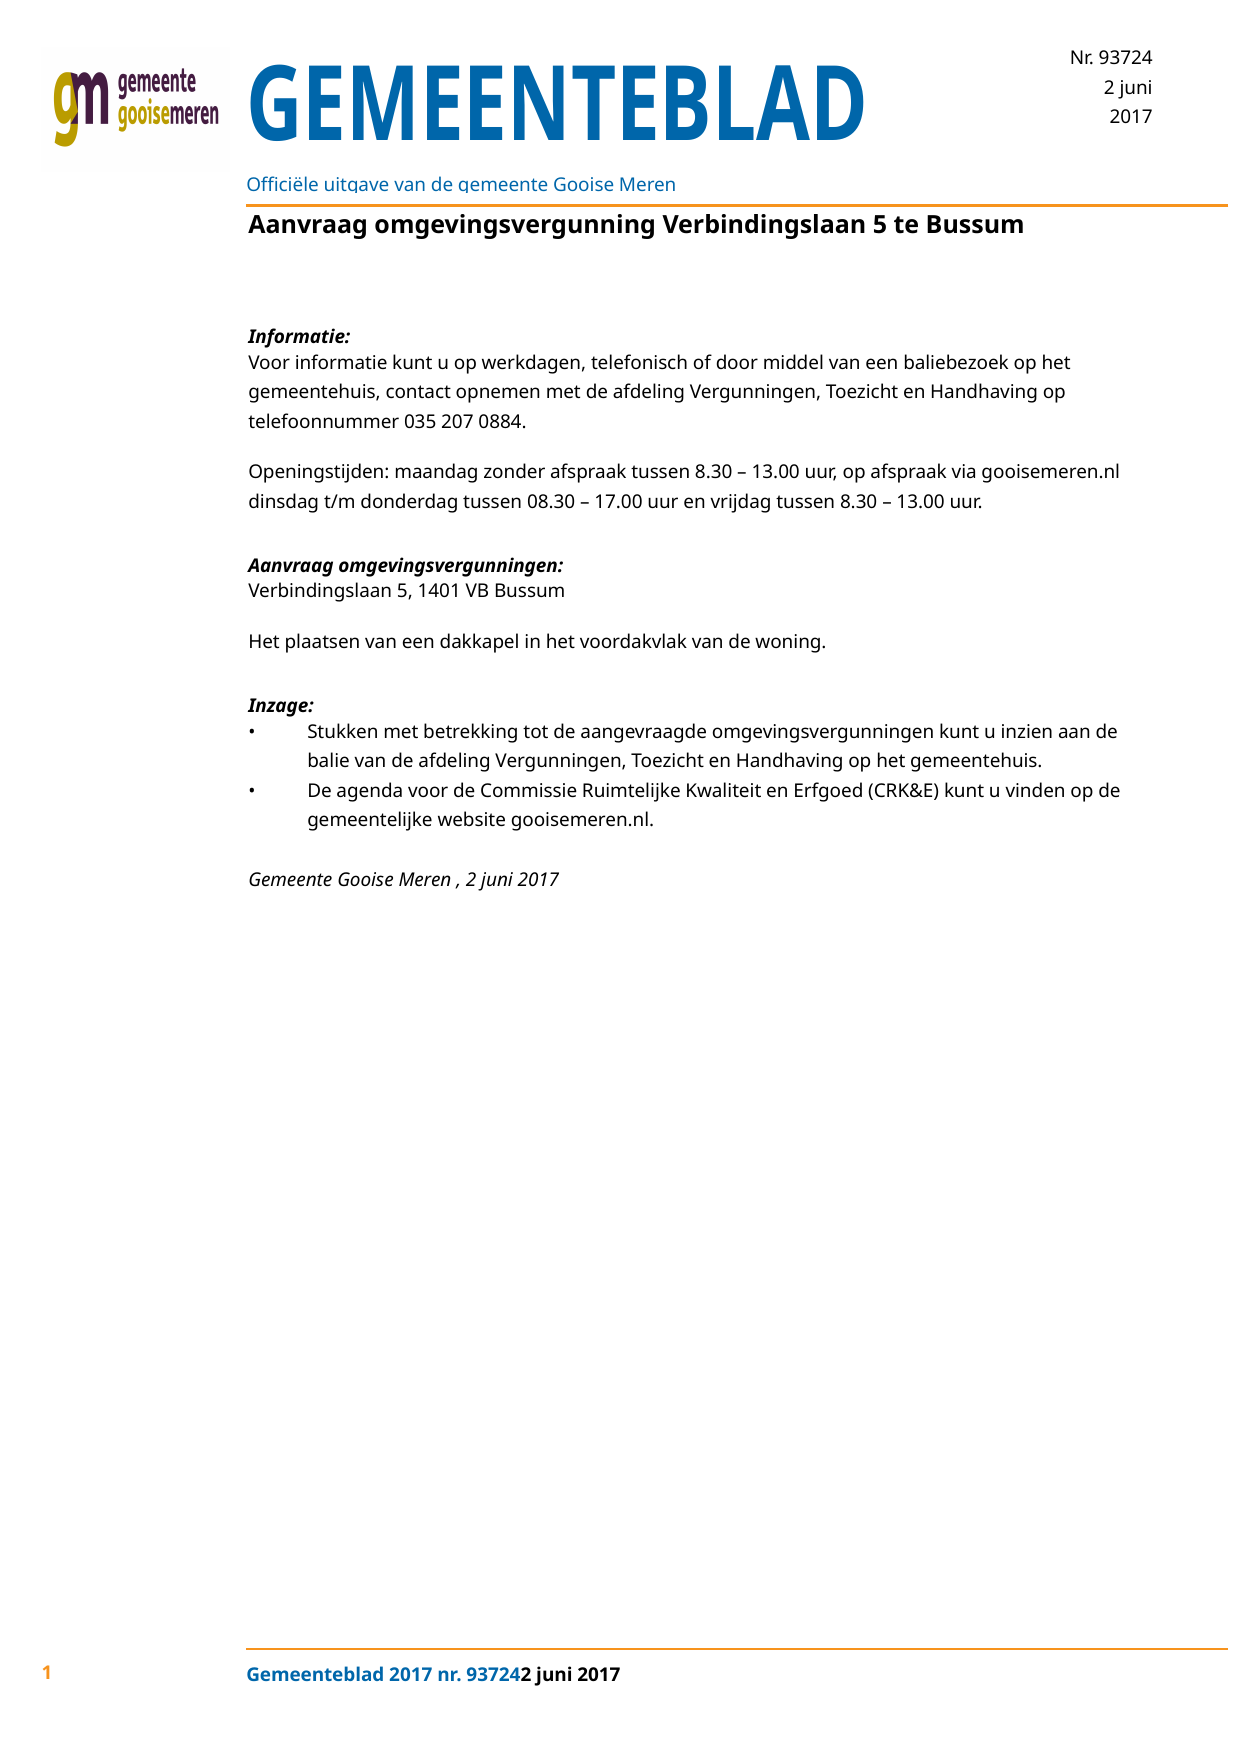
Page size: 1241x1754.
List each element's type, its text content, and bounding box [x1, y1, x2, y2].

text Aanvraag omgevingsvergunningen: [248, 552, 1152, 578]
picture [41, 47, 231, 172]
text Het plaatsen van een dakkapel in het voordakvlak van de woning. [248, 628, 1152, 654]
text Openingstijden: maandag zonder afspraak tussen 8.30 – 13.00 uur, op afspraak via gooisemeren.nl dinsdag t/m donderdag tussen 08.30 – 17.00 uur en vrijdag tussen 8.30 – 13.00 uur. [248, 458, 1152, 514]
list Stukken met betrekking tot de aangevraagde omgevingsvergunningen kunt u inzien aan de balie van de afdeling Vergunningen, Toezicht en Handhaving op het gemeentehuis. [248, 718, 1152, 773]
text Inzage: [248, 692, 1152, 718]
text Aanvraag omgevingsvergunning Verbindingslaan 5 te Bussum [248, 207, 1152, 241]
text Voor informatie kunt u op werkdagen, telefonisch of door middel van een baliebezoek op het gemeentehuis, contact opnemen met de afdeling Vergunningen, Toezicht en Handhaving op telefoonnummer 035 207 0884. [248, 349, 1152, 434]
text Informatie: [248, 323, 1152, 349]
list De agenda voor de Commissie Ruimtelijke Kwaliteit en Erfgoed (CRK&E) kunt u vinden op de gemeentelijke website gooisemeren.nl. [248, 777, 1152, 832]
text Verbindingslaan 5, 1401 VB Bussum [248, 578, 1152, 603]
text Gemeente Gooise Meren , 2 juni 2017 [248, 866, 1152, 891]
